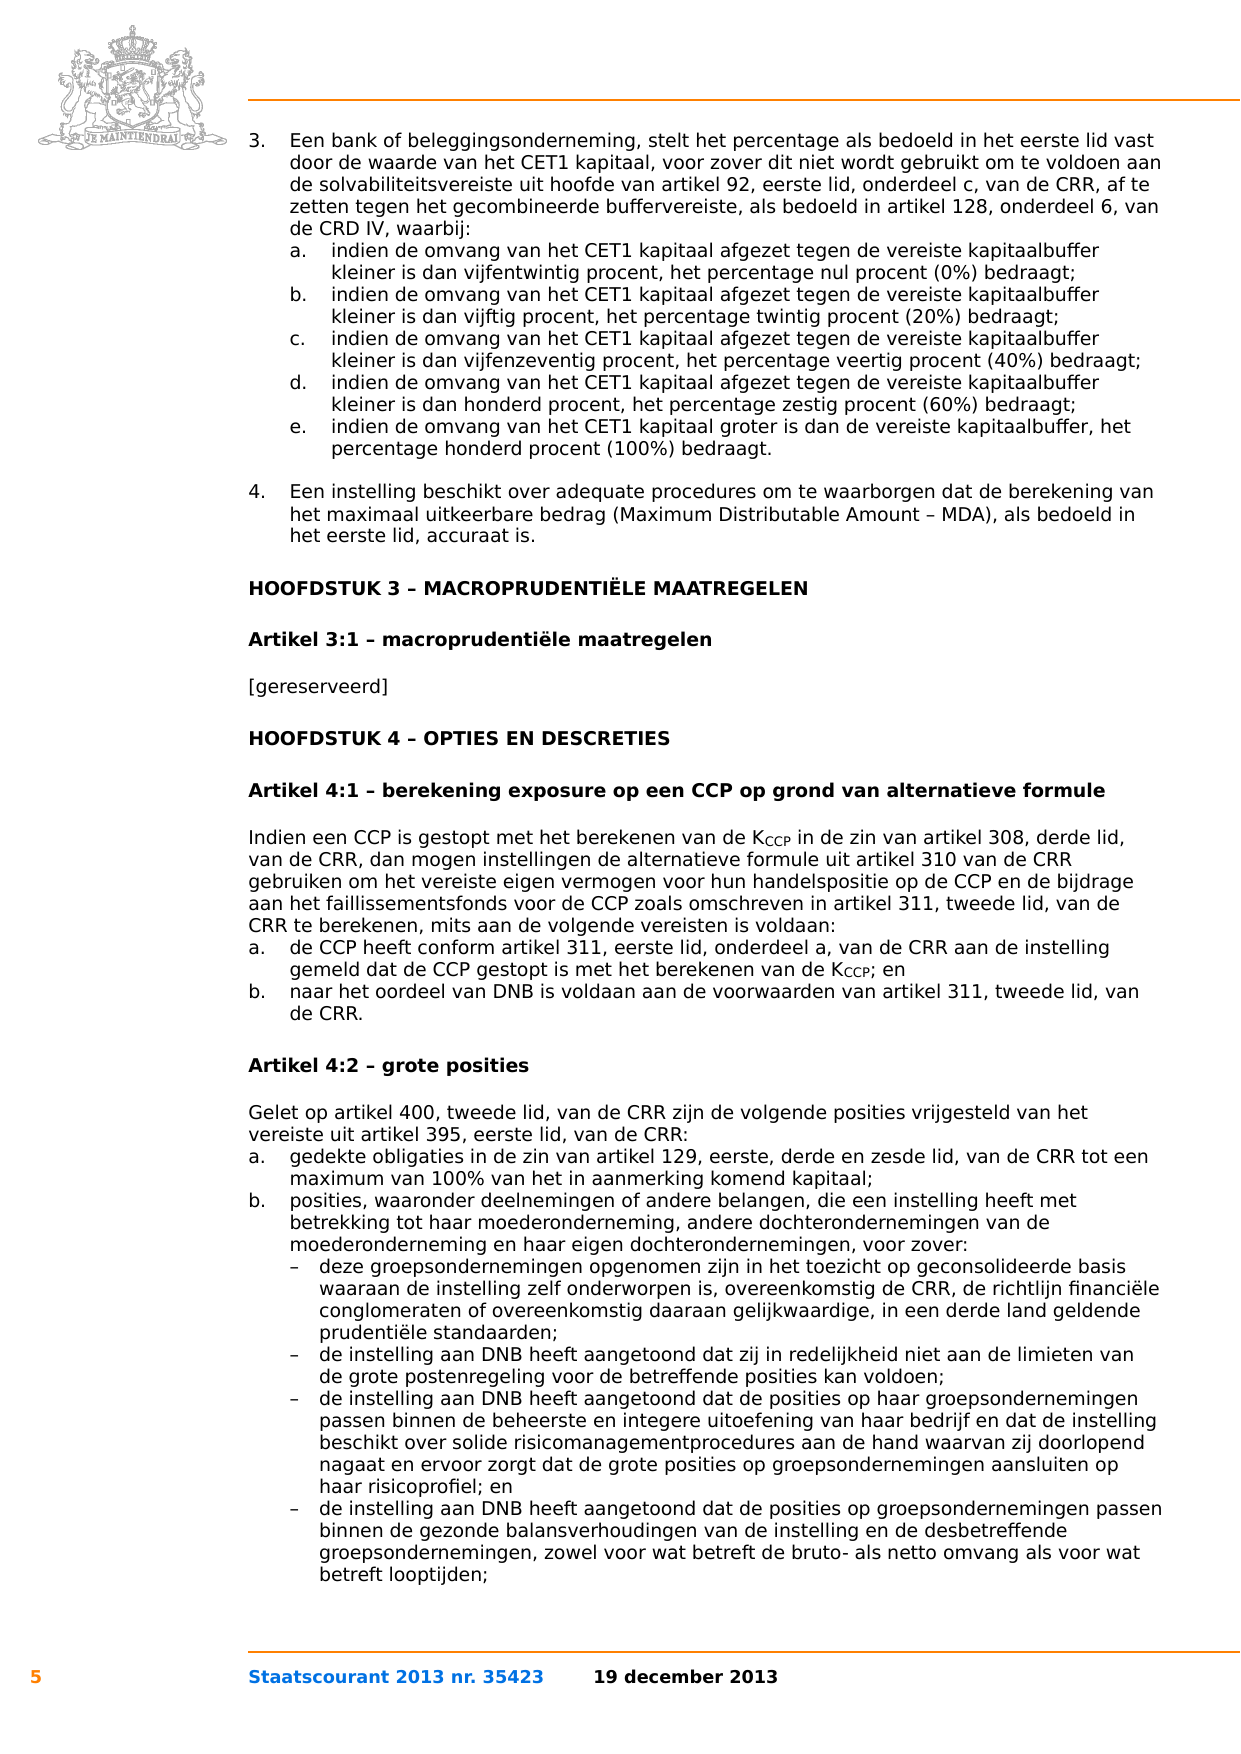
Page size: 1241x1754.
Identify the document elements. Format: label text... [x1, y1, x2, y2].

text c. indien de omvang van het CET1 kapitaal afgezet tegen de vereiste kapitaalbuffer kleiner is dan vijfenzeventig procent, het percentage veertig procent (40%) bedraagt; [289, 328, 1163, 372]
text – de instelling aan DNB heeft aangetoond dat zij in redelijkheid niet aan de limieten van de grote postenregeling voor de betreffende posities kan voldoen; [289, 1344, 1163, 1388]
picture [38, 25, 227, 150]
subtitle Artikel 4:1 – berekening exposure op een CCP op grond van alternatieve formule [248, 780, 1163, 802]
text d. indien de omvang van het CET1 kapitaal afgezet tegen de vereiste kapitaalbuffer kleiner is dan honderd procent, het percentage zestig procent (60%) bedraagt; [289, 372, 1163, 416]
text b. posities, waaronder deelnemingen of andere belangen, die een instelling heeft met betrekking tot haar moederonderneming, andere dochterondernemingen van de moederonderneming en haar eigen dochterondernemingen, voor zover: [248, 1190, 1163, 1256]
text – deze groepsondernemingen opgenomen zijn in het toezicht op geconsolideerde basis waaraan de instelling zelf onderworpen is, overeenkomstig de CRR, de richtlijn financiële conglomeraten of overeenkomstig daaraan gelijkwaardige, in een derde land geldende prudentiële standaarden; [289, 1256, 1163, 1344]
text b. naar het oordeel van DNB is voldaan aan de voorwaarden van artikel 311, tweede lid, van de CRR. [248, 981, 1163, 1025]
subtitle Artikel 4:2 – grote posities [248, 1055, 1163, 1077]
text – de instelling aan DNB heeft aangetoond dat de posities op groepsondernemingen passen binnen de gezonde balansverhoudingen van de instelling en de desbetreffende groepsondernemingen, zowel voor wat betreft de bruto- als netto omvang als voor wat betreft looptijden; [289, 1498, 1163, 1586]
subtitle Artikel 3:1 – macroprudentiële maatregelen [248, 629, 1163, 651]
text – de instelling aan DNB heeft aangetoond dat de posities op haar groepsondernemingen passen binnen de beheerste en integere uitoefening van haar bedrijf en dat de instelling beschikt over solide risicomanagementprocedures aan de hand waarvan zij doorlopend nagaat en ervoor zorgt dat de grote posities op groepsondernemingen aansluiten op haar risicoprofiel; en [289, 1388, 1163, 1498]
subtitle HOOFDSTUK 3 – MACROPRUDENTIËLE MAATREGELEN [248, 577, 1163, 599]
text 3. Een bank of beleggingsonderneming, stelt het percentage als bedoeld in het eerste lid vast door de waarde van het CET1 kapitaal, voor zover dit niet wordt gebruikt om te voldoen aan de solvabiliteitsvereiste uit hoofde van artikel 92, eerste lid, onderdeel c, van de CRR, af te zetten tegen het gecombineerde buffervereiste, als bedoeld in artikel 128, onderdeel 6, van de CRD IV, waarbij: [248, 130, 1163, 240]
text 4. Een instelling beschikt over adequate procedures om te waarborgen dat de berekening van het maximaal uitkeerbare bedrag (Maximum Distributable Amount – MDA), als bedoeld in het eerste lid, accuraat is. [248, 481, 1163, 547]
text b. indien de omvang van het CET1 kapitaal afgezet tegen de vereiste kapitaalbuffer kleiner is dan vijftig procent, het percentage twintig procent (20%) bedraagt; [289, 284, 1163, 328]
text Gelet op artikel 400, tweede lid, van de CRR zijn de volgende posities vrijgesteld van het vereiste uit artikel 395, eerste lid, van de CRR: [248, 1102, 1163, 1146]
text a. gedekte obligaties in de zin van artikel 129, eerste, derde en zesde lid, van de CRR tot een maximum van 100% van het in aanmerking komend kapitaal; [248, 1146, 1163, 1190]
text e. indien de omvang van het CET1 kapitaal groter is dan de vereiste kapitaalbuffer, het percentage honderd procent (100%) bedraagt. [289, 416, 1163, 459]
text a. indien de omvang van het CET1 kapitaal afgezet tegen de vereiste kapitaalbuffer kleiner is dan vijfentwintig procent, het percentage nul procent (0%) bedraagt; [289, 240, 1163, 284]
subtitle HOOFDSTUK 4 – OPTIES EN DESCRETIES [248, 728, 1163, 750]
text Indien een CCP is gestopt met het berekenen van de KCCP in de zin van artikel 308, derde lid, van de CRR, dan mogen instellingen de alternatieve formule uit artikel 310 van de CRR gebruiken om het vereiste eigen vermogen voor hun handelspositie op de CCP en de bijdrage aan het faillissementsfonds voor de CCP zoals omschreven in artikel 311, tweede lid, van de CRR te berekenen, mits aan de volgende vereisten is voldaan: [248, 827, 1163, 937]
text a. de CCP heeft conform artikel 311, eerste lid, onderdeel a, van de CRR aan de instelling gemeld dat de CCP gestopt is met het berekenen van de KCCP; en [248, 937, 1163, 981]
text [gereserveerd] [248, 676, 1163, 698]
